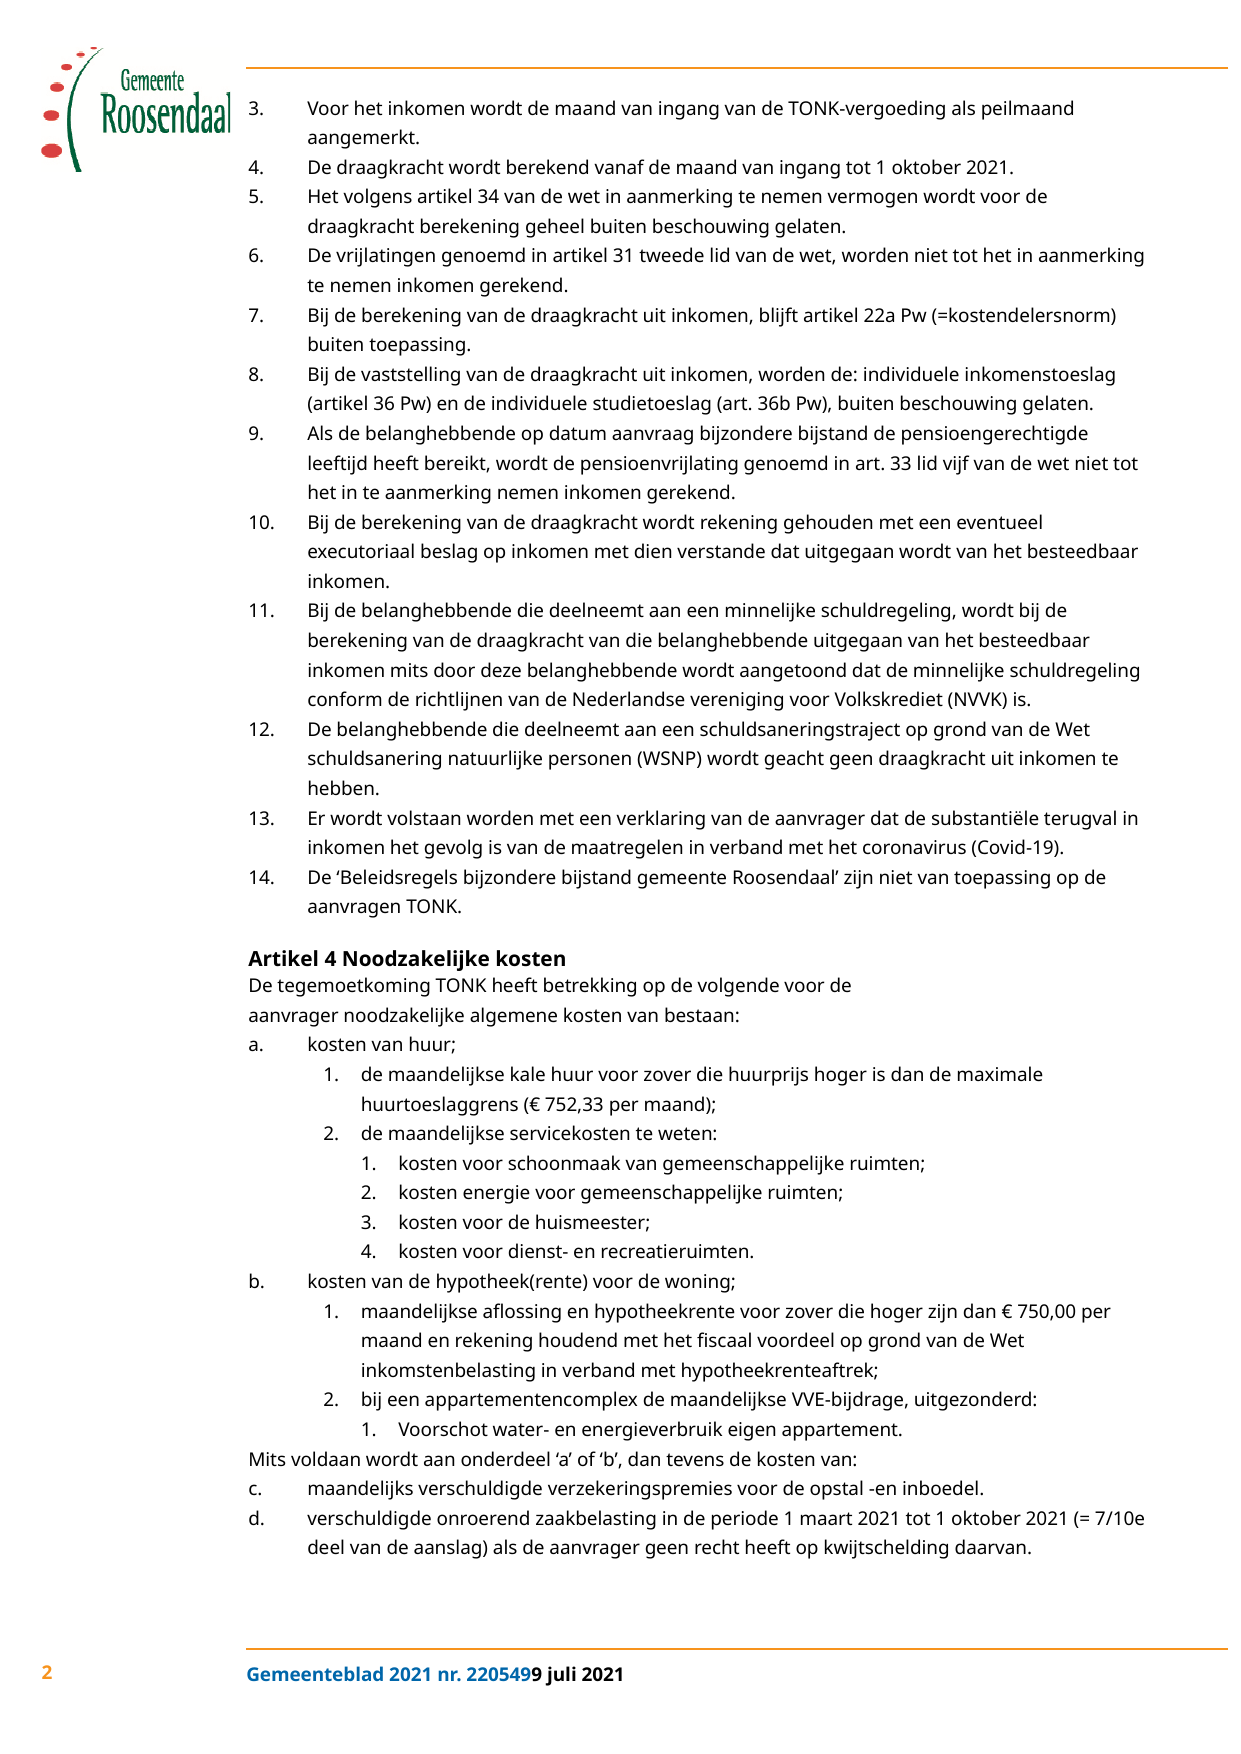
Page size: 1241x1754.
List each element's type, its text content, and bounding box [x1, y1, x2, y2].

list kosten energie voor gemeenschappelijke ruimten; [361, 1179, 1152, 1205]
list bij een appartementencomplex de maandelijkse VVE-bijdrage, uitgezonderd: [323, 1387, 1152, 1412]
list Bij de vaststelling van de draagkracht uit inkomen, worden de: individuele inkomenstoeslag (artikel 36 Pw) en de individuele studietoeslag (art. 36b Pw), buiten beschouwing gelaten. [248, 361, 1152, 416]
list De draagkracht wordt berekend vanaf de maand van ingang tot 1 oktober 2021. [248, 154, 1152, 180]
list Bij de berekening van de draagkracht wordt rekening gehouden met een eventueel executoriaal beslag op inkomen met dien verstande dat uitgegaan wordt van het besteedbaar inkomen. [248, 509, 1152, 594]
list De ‘Beleidsregels bijzondere bijstand gemeente Roosendaal’ zijn niet van toepassing op de aanvragen TONK. [248, 864, 1152, 919]
text Artikel 4 Noodzakelijke kosten [248, 944, 1152, 972]
list Bij de belanghebbende die deelneemt aan een minnelijke schuldregeling, wordt bij de berekening van de draagkracht van die belanghebbende uitgegaan van het besteedbaar inkomen mits door deze belanghebbende wordt aangetoond dat de minnelijke schuldregeling conform de richtlijnen van de Nederlandse vereniging voor Volkskrediet (NVVK) is. [248, 598, 1152, 712]
list de maandelijkse servicekosten te weten: [323, 1120, 1152, 1146]
list Het volgens artikel 34 van de wet in aanmerking te nemen vermogen wordt voor de draagkracht berekening geheel buiten beschouwing gelaten. [248, 183, 1152, 239]
list kosten voor schoonmaak van gemeenschappelijke ruimten; [361, 1150, 1152, 1176]
list Voorschot water- en energieverbruik eigen appartement. [361, 1416, 1152, 1442]
picture [41, 47, 231, 172]
list kosten van de hypotheek(rente) voor de woning; [248, 1268, 1152, 1294]
list maandelijkse aflossing en hypotheekrente voor zover die hoger zijn dan € 750,00 per maand en rekening houdend met het fiscaal voordeel op grond van de Wet inkomstenbelasting in verband met hypotheekrenteaftrek; [323, 1298, 1152, 1383]
list Bij de berekening van de draagkracht uit inkomen, blijft artikel 22a Pw (=kostendelersnorm) buiten toepassing. [248, 302, 1152, 357]
list De belanghebbende die deelneemt aan een schuldsaneringstraject op grond van de Wet schuldsanering natuurlijke personen (WSNP) wordt geacht geen draagkracht uit inkomen te hebben. [248, 716, 1152, 801]
list De vrijlatingen genoemd in artikel 31 tweede lid van de wet, worden niet tot het in aanmerking te nemen inkomen gerekend. [248, 243, 1152, 298]
text Mits voldaan wordt aan onderdeel ‘a’ of ‘b’, dan tevens de kosten van: [248, 1446, 1152, 1471]
list Er wordt volstaan worden met een verklaring van de aanvrager dat de substantiële terugval in inkomen het gevolg is van de maatregelen in verband met het coronavirus (Covid-19). [248, 805, 1152, 860]
text aanvrager noodzakelijke algemene kosten van bestaan: [248, 1002, 1152, 1028]
list kosten voor dienst- en recreatieruimten. [361, 1239, 1152, 1264]
text De tegemoetkoming TONK heeft betrekking op de volgende voor de [248, 972, 1152, 998]
list maandelijks verschuldigde verzekeringspremies voor de opstal -en inboedel. [248, 1475, 1152, 1501]
list kosten voor de huismeester; [361, 1209, 1152, 1235]
list verschuldigde onroerend zaakbelasting in de periode 1 maart 2021 tot 1 oktober 2021 (= 7/10e deel van de aanslag) als de aanvrager geen recht heeft op kwijtschelding daarvan. [248, 1505, 1152, 1560]
list Voor het inkomen wordt de maand van ingang van de TONK-vergoeding als peilmaand aangemerkt. [248, 95, 1152, 150]
list de maandelijkse kale huur voor zover die huurprijs hoger is dan de maximale huurtoeslaggrens (€ 752,33 per maand); [323, 1061, 1152, 1116]
list kosten van huur; [248, 1032, 1152, 1057]
list Als de belanghebbende op datum aanvraag bijzondere bijstand de pensioengerechtigde leeftijd heeft bereikt, wordt de pensioenvrijlating genoemd in art. 33 lid vijf van de wet niet tot het in te aanmerking nemen inkomen gerekend. [248, 420, 1152, 505]
